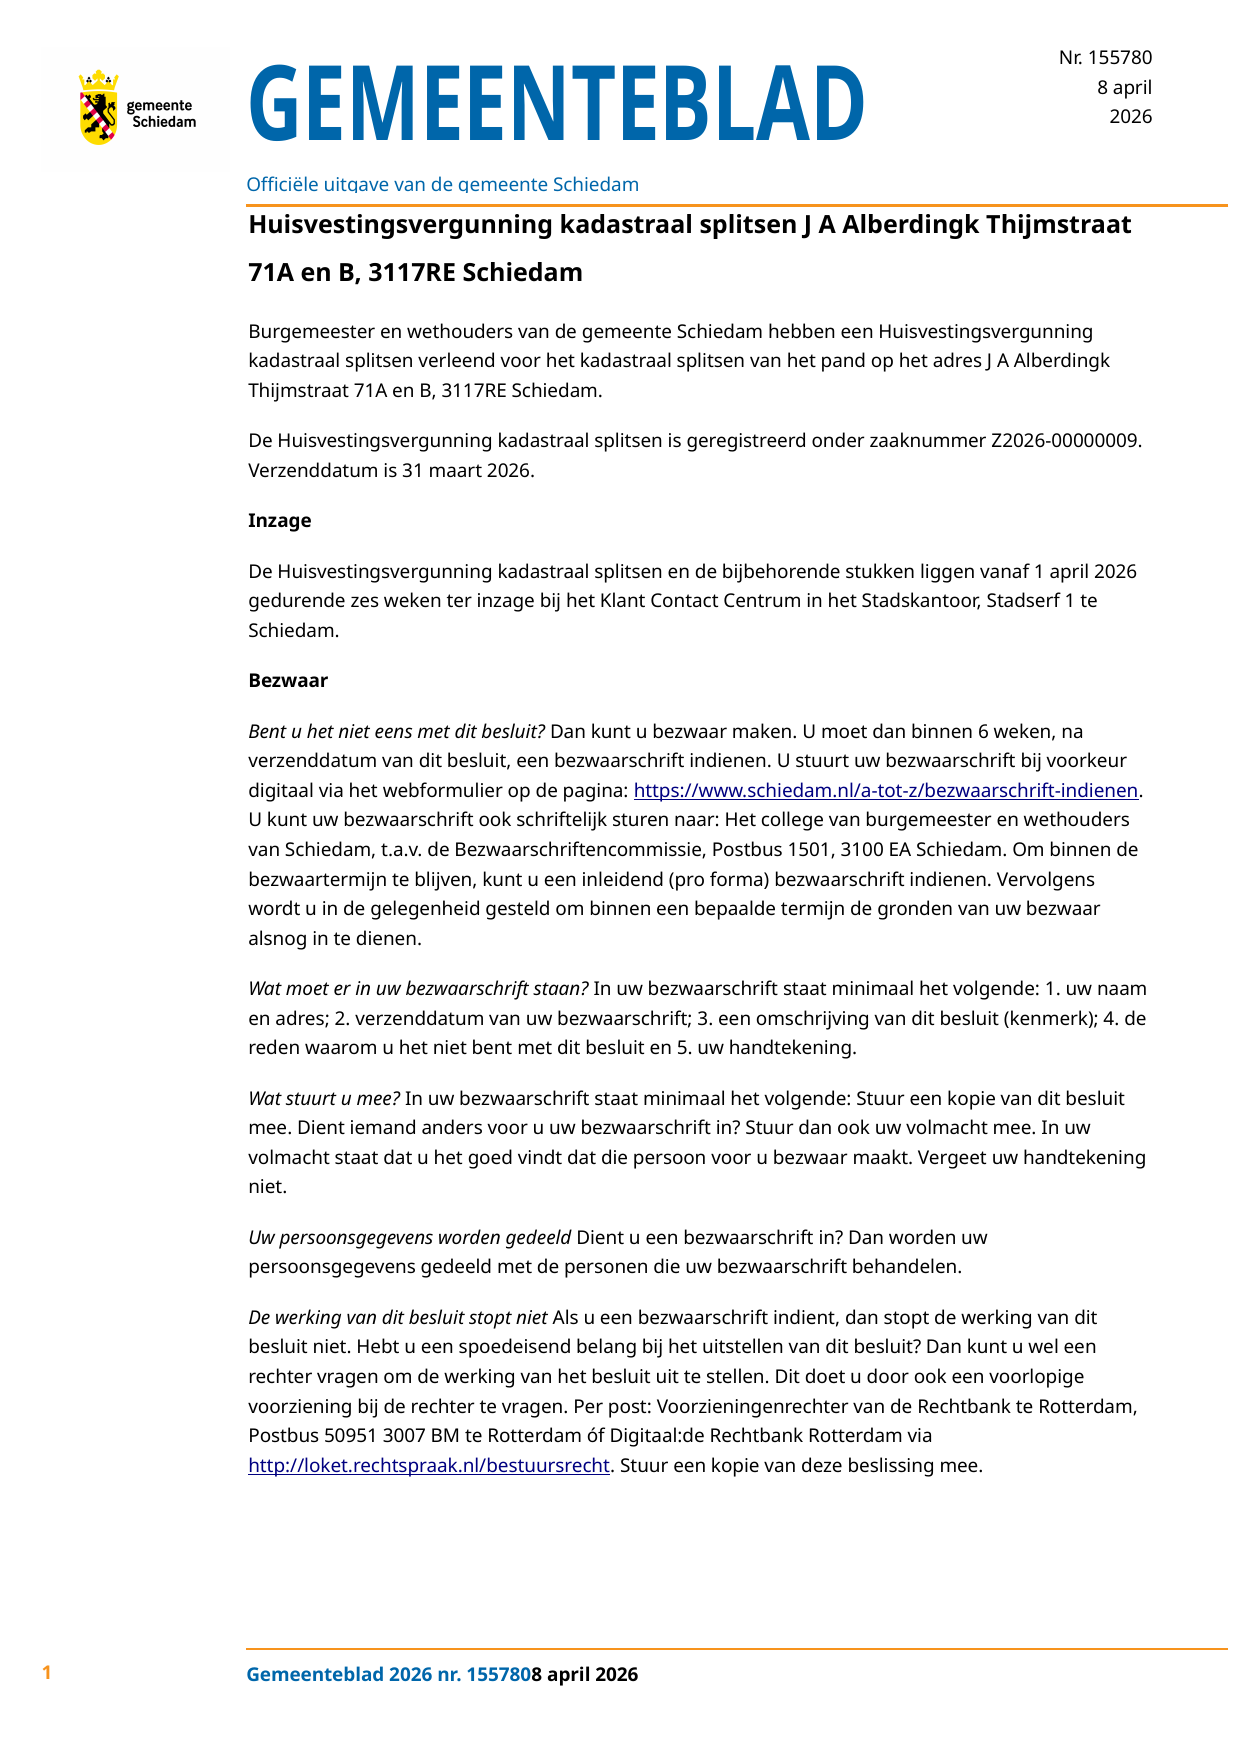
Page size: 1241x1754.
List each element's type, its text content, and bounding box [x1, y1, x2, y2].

text Uw persoonsgegevens worden gedeeld Dient u een bezwaarschrift in? Dan worden uw persoonsgegevens gedeeld met de personen die uw bezwaarschrift behandelen. [248, 1224, 1152, 1279]
picture [41, 47, 231, 172]
text De werking van dit besluit stopt niet Als u een bezwaarschrift indient, dan stopt de werking van dit besluit niet. Hebt u een spoedeisend belang bij het uitstellen van dit besluit? Dan kunt u wel een rechter vragen om de werking van het besluit uit te stellen. Dit doet u door ook een voorlopige voorziening bij de rechter te vragen. Per post: Voorzieningenrechter van de Rechtbank te Rotterdam, Postbus 50951 3007 BM te Rotterdam óf Digitaal:de Rechtbank Rotterdam via http://loket.rechtspraak.nl/bestuursrecht. Stuur een kopie van deze beslissing mee. [248, 1304, 1152, 1478]
text Huisvestingsvergunning kadastraal splitsen J A Alberdingk Thijmstraat 71A en B, 3117RE Schiedam [248, 207, 1152, 288]
text Bezwaar [248, 667, 1152, 693]
text Wat stuurt u mee? In uw bezwaarschrift staat minimaal het volgende: Stuur een kopie van dit besluit mee. Dient iemand anders voor u uw bezwaarschrift in? Stuur dan ook uw volmacht mee. In uw volmacht staat dat u het goed vindt dat die persoon voor u bezwaar maakt. Vergeet uw handtekening niet. [248, 1085, 1152, 1199]
text De Huisvestingsvergunning kadastraal splitsen is geregistreerd onder zaaknummer Z2026-00000009. Verzenddatum is 31 maart 2026. [248, 427, 1152, 483]
text De Huisvestingsvergunning kadastraal splitsen en de bijbehorende stukken liggen vanaf 1 april 2026 gedurende zes weken ter inzage bij het Klant Contact Centrum in het Stadskantoor, Stadserf 1 te Schiedam. [248, 558, 1152, 643]
text Bent u het niet eens met dit besluit? Dan kunt u bezwaar maken. U moet dan binnen 6 weken, na verzenddatum van dit besluit, een bezwaarschrift indienen. U stuurt uw bezwaarschrift bij voorkeur digitaal via het webformulier op de pagina: https://www.schiedam.nl/a-tot-z/bezwaarschrift-indienen. U kunt uw bezwaarschrift ook schriftelijk sturen naar: Het college van burgemeester en wethouders van Schiedam, t.a.v. de Bezwaarschriftencommissie, Postbus 1501, 3100 EA Schiedam. Om binnen de bezwaartermijn te blijven, kunt u een inleidend (pro forma) bezwaarschrift indienen. Vervolgens wordt u in de gelegenheid gesteld om binnen een bepaalde termijn de gronden van uw bezwaar alsnog in te dienen. [248, 718, 1152, 951]
text Inzage [248, 507, 1152, 533]
text Burgemeester en wethouders van de gemeente Schiedam hebben een Huisvestingsvergunning kadastraal splitsen verleend voor het kadastraal splitsen van het pand op het adres J A Alberdingk Thijmstraat 71A en B, 3117RE Schiedam. [248, 318, 1152, 403]
text Wat moet er in uw bezwaarschrift staan? In uw bezwaarschrift staat minimaal het volgende: 1. uw naam en adres; 2. verzenddatum van uw bezwaarschrift; 3. een omschrijving van dit besluit (kenmerk); 4. de reden waarom u het niet bent met dit besluit en 5. uw handtekening. [248, 975, 1152, 1060]
